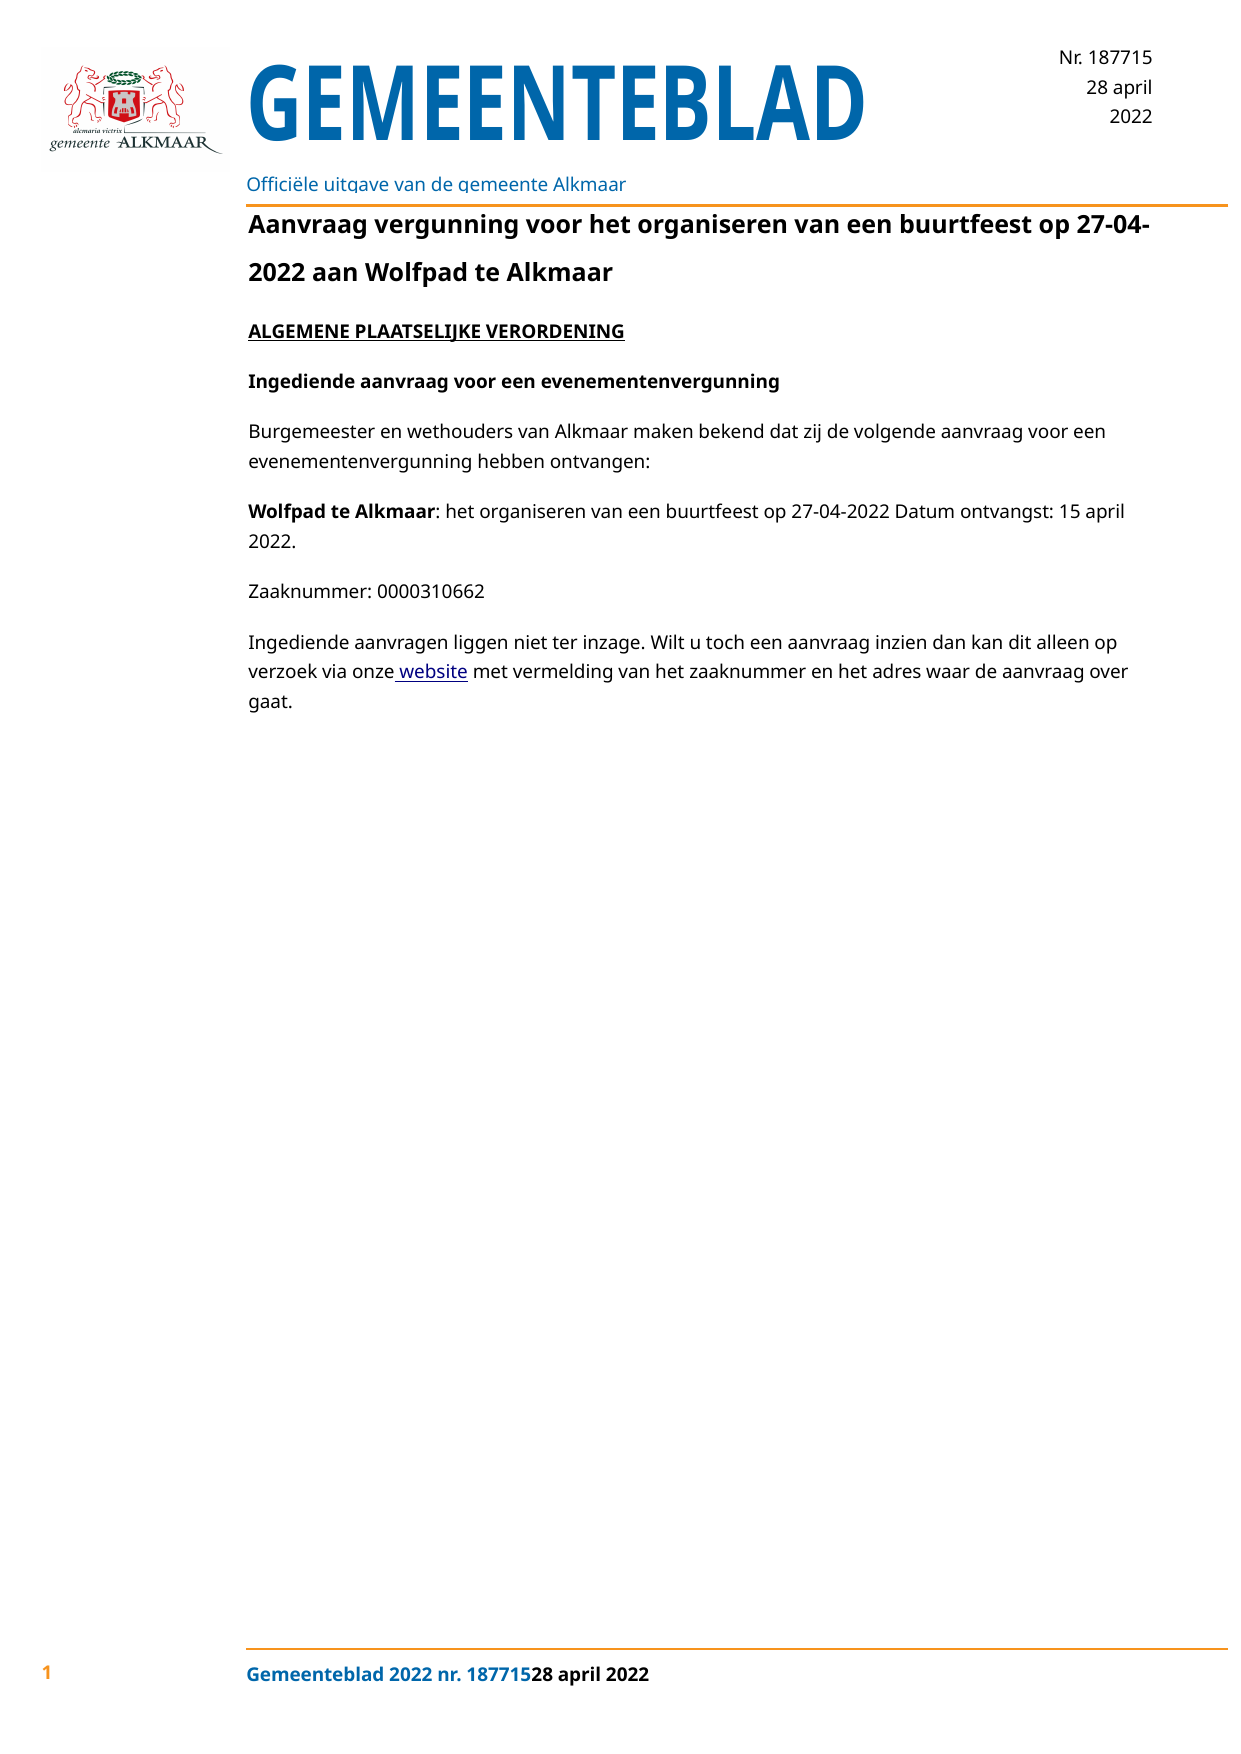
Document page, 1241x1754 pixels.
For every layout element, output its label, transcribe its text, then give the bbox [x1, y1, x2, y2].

text Zaaknummer: 0000310662 [248, 579, 1152, 604]
text Aanvraag vergunning voor het organiseren van een buurtfeest op 27-04-2022 aan Wolfpad te Alkmaar [248, 207, 1152, 288]
text Ingediende aanvragen liggen niet ter inzage. Wilt u toch een aanvraag inzien dan kan dit alleen op verzoek via onze website met vermelding van het zaaknummer en het adres waar de aanvraag over gaat. [248, 629, 1152, 714]
text Burgemeester en wethouders van Alkmaar maken bekend dat zij de volgende aanvraag voor een evenementenvergunning hebben ontvangen: [248, 419, 1152, 474]
text ALGEMENE PLAATSELIJKE VERORDENING [248, 318, 1152, 344]
text Wolfpad te Alkmaar: het organiseren van een buurtfeest op 27-04-2022 Datum ontvangst: 15 april 2022. [248, 499, 1152, 554]
picture [41, 47, 231, 172]
text Ingediende aanvraag voor een evenementenvergunning [248, 368, 1152, 394]
